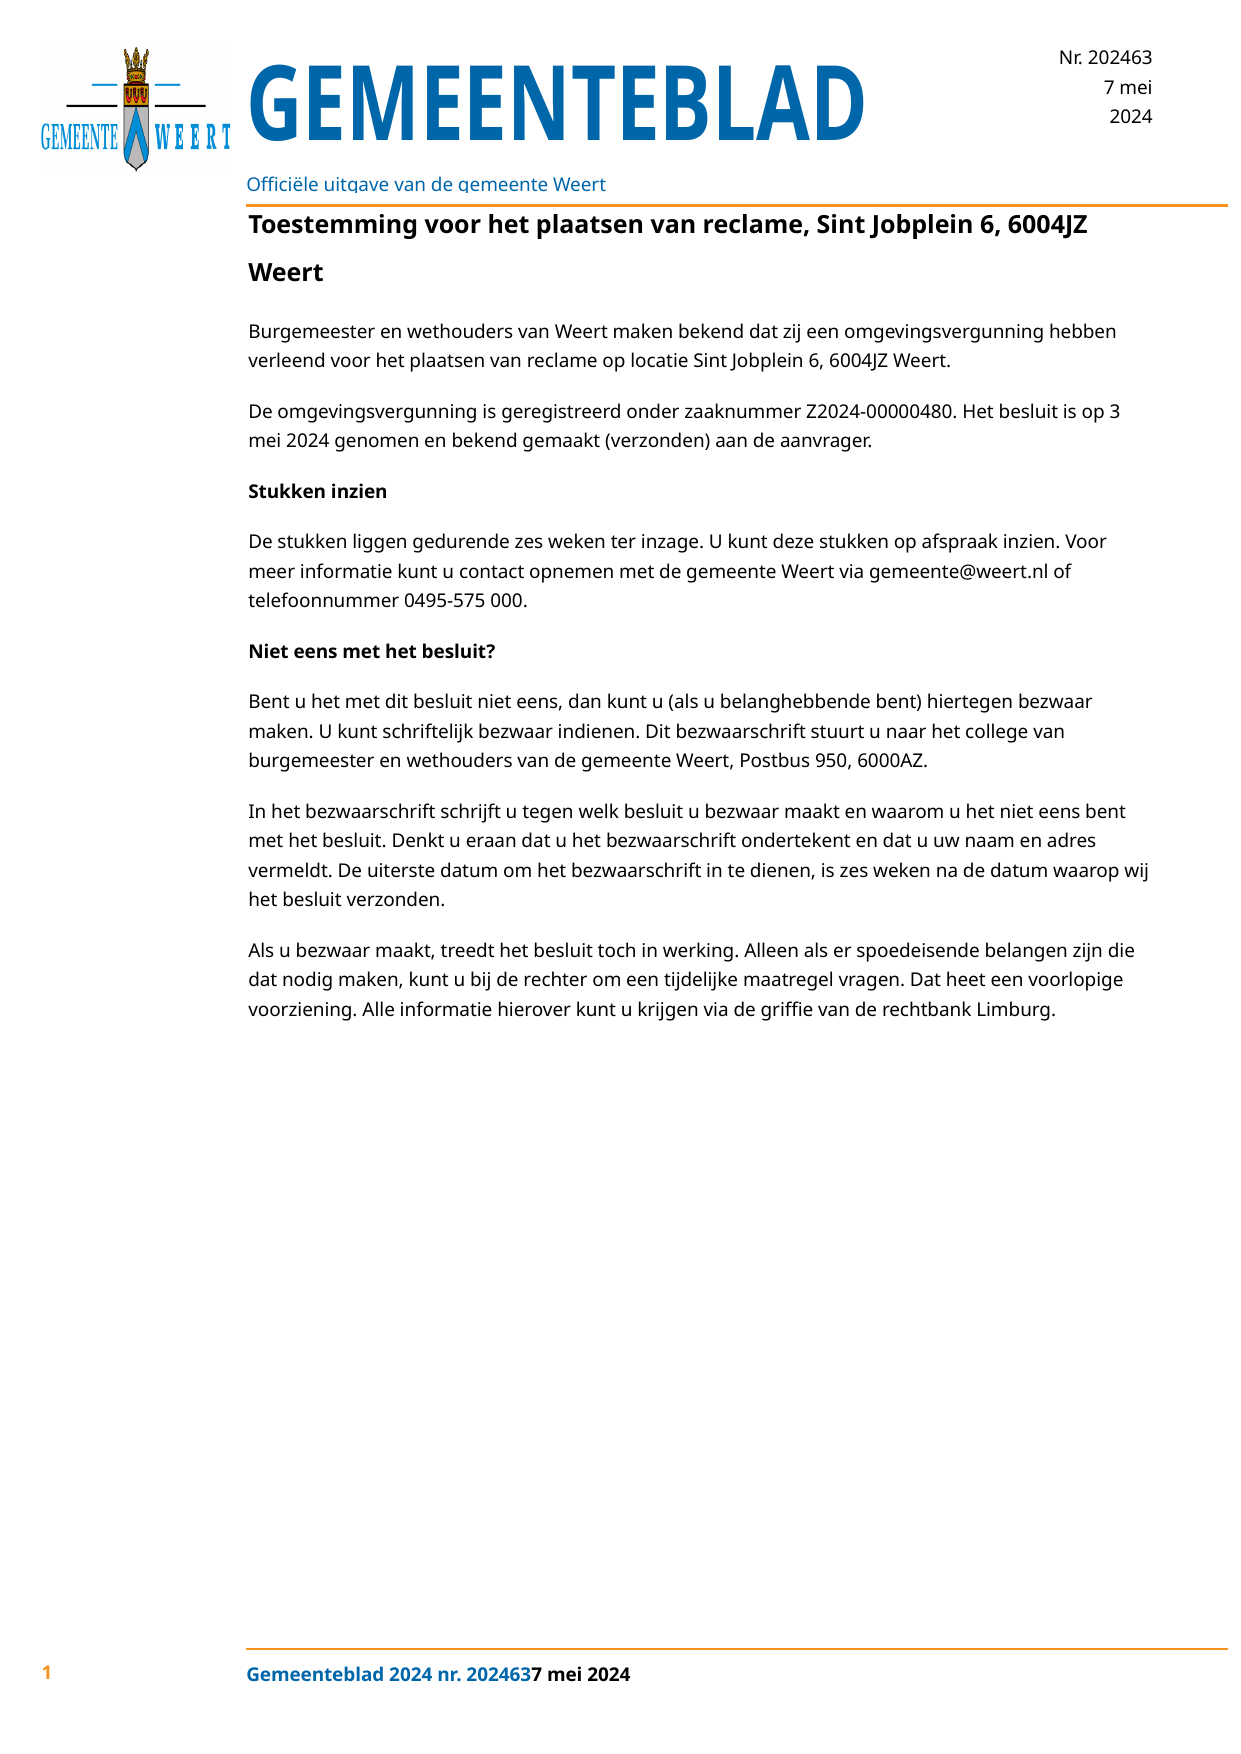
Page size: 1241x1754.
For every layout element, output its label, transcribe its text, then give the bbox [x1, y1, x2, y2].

text Burgemeester en wethouders van Weert maken bekend dat zij een omgevingsvergunning hebben verleend voor het plaatsen van reclame op locatie Sint Jobplein 6, 6004JZ Weert. [248, 318, 1152, 373]
text Toestemming voor het plaatsen van reclame, Sint Jobplein 6, 6004JZ Weert [248, 207, 1152, 288]
picture [41, 47, 231, 172]
text De omgevingsvergunning is geregistreerd onder zaaknummer Z2024-00000480. Het besluit is op 3 mei 2024 genomen en bekend gemaakt (verzonden) aan de aanvrager. [248, 398, 1152, 453]
text De stukken liggen gedurende zes weken ter inzage. U kunt deze stukken op afspraak inzien. Voor meer informatie kunt u contact opnemen met de gemeente Weert via gemeente@weert.nl of telefoonnummer 0495-575 000. [248, 528, 1152, 613]
text Bent u het met dit besluit niet eens, dan kunt u (als u belanghebbende bent) hiertegen bezwaar maken. U kunt schriftelijk bezwaar indienen. Dit bezwaarschrift stuurt u naar het college van burgemeester en wethouders van de gemeente Weert, Postbus 950, 6000AZ. [248, 688, 1152, 773]
text Niet eens met het besluit? [248, 638, 1152, 664]
text In het bezwaarschrift schrijft u tegen welk besluit u bezwaar maakt en waarom u het niet eens bent met het besluit. Denkt u eraan dat u het bezwaarschrift ondertekent en dat u uw naam en adres vermeldt. De uiterste datum om het bezwaarschrift in te dienen, is zes weken na de datum waarop wij het besluit verzonden. [248, 798, 1152, 912]
text Als u bezwaar maakt, treedt het besluit toch in werking. Alleen als er spoedeisende belangen zijn die dat nodig maken, kunt u bij de rechter om een tijdelijke maatregel vragen. Dat heet een voorlopige voorziening. Alle informatie hierover kunt u krijgen via de griffie van de rechtbank Limburg. [248, 937, 1152, 1022]
text Stukken inzien [248, 478, 1152, 504]
